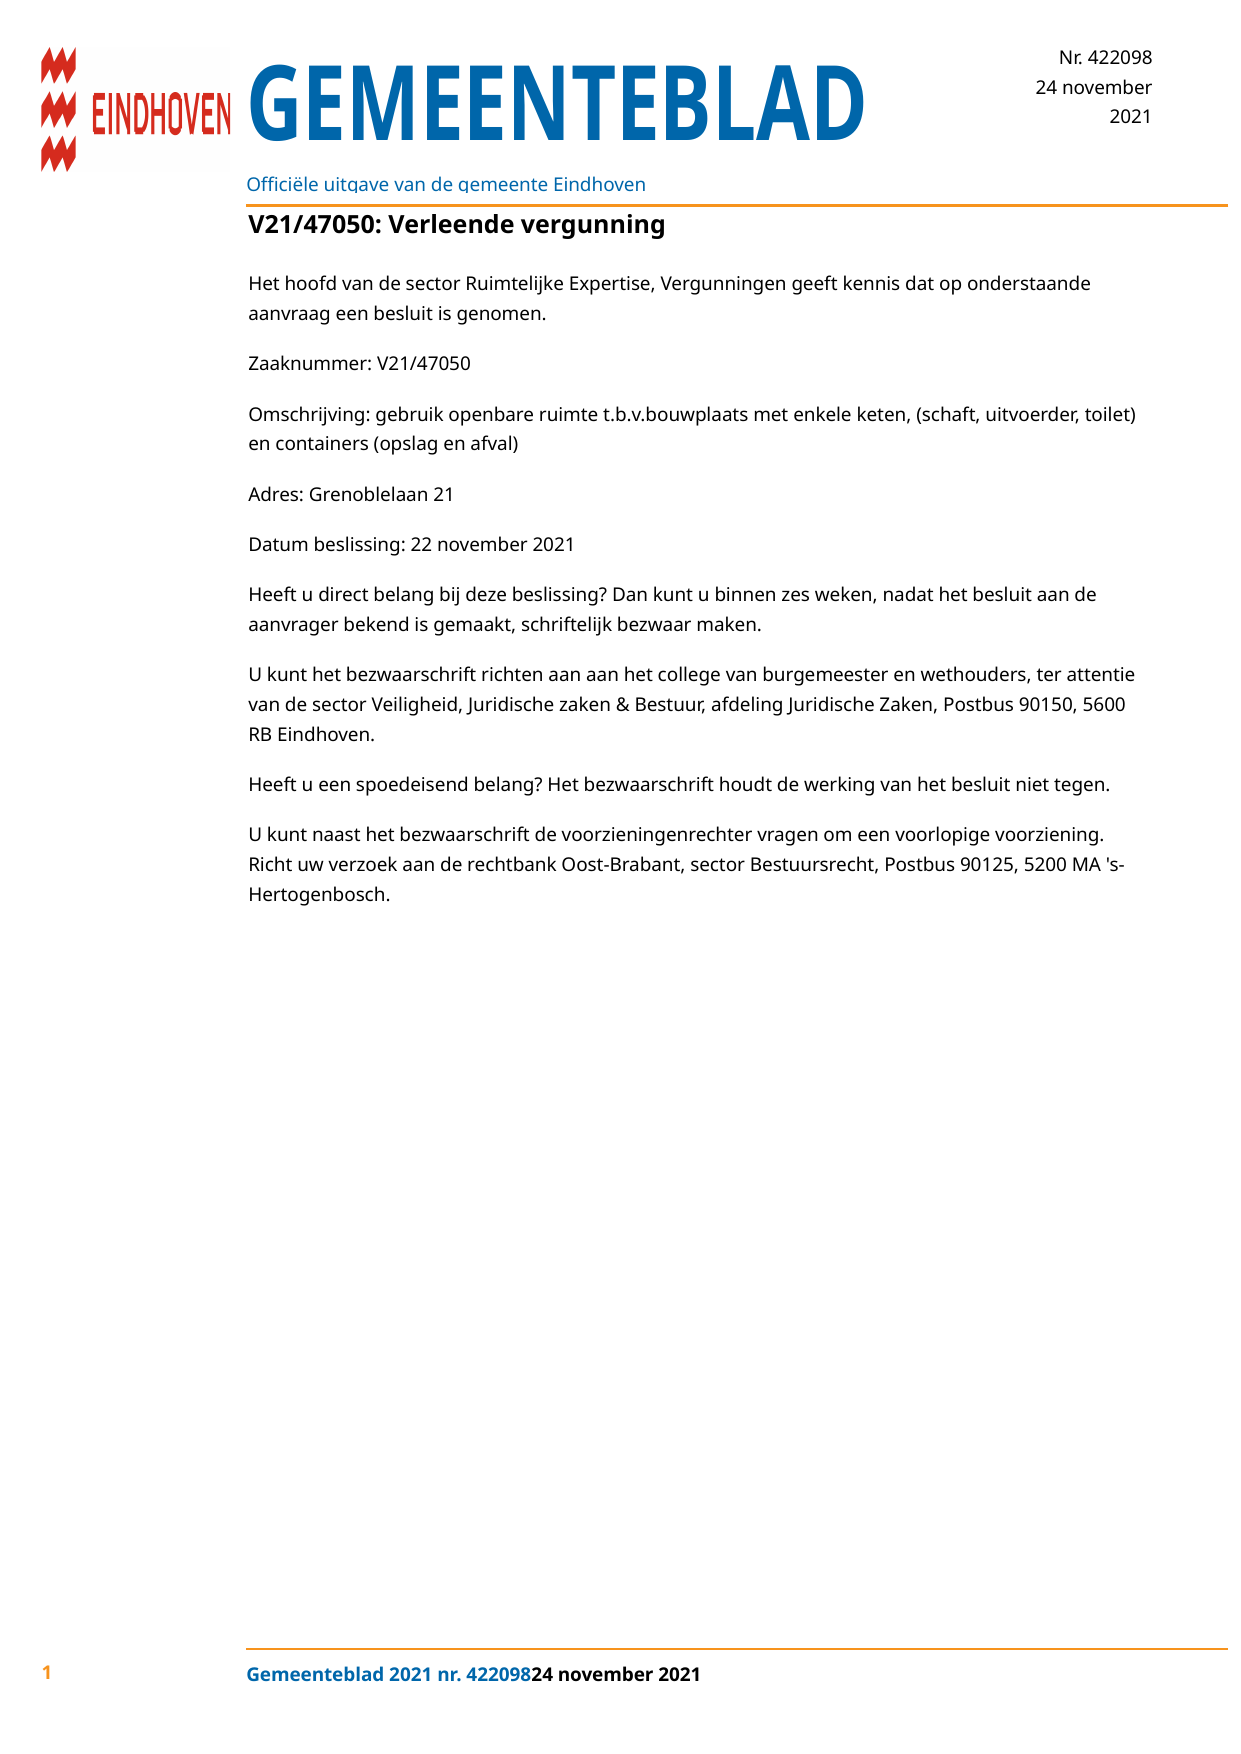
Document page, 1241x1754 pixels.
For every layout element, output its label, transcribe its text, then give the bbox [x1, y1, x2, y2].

text Adres: Grenoblelaan 21 [248, 481, 1152, 506]
text Datum beslissing: 22 november 2021 [248, 531, 1152, 557]
text Heeft u direct belang bij deze beslissing? Dan kunt u binnen zes weken, nadat het besluit aan de aanvrager bekend is gemaakt, schriftelijk bezwaar maken. [248, 582, 1152, 637]
text Het hoofd van de sector Ruimtelijke Expertise, Vergunningen geeft kennis dat op onderstaande aanvraag een besluit is genomen. [248, 270, 1152, 326]
text U kunt het bezwaarschrift richten aan aan het college van burgemeester en wethouders, ter attentie van de sector Veiligheid, Juridische zaken & Bestuur, afdeling Juridische Zaken, Postbus 90150, 5600 RB Eindhoven. [248, 662, 1152, 746]
text Heeft u een spoedeisend belang? Het bezwaarschrift houdt de werking van het besluit niet tegen. [248, 771, 1152, 797]
picture [41, 47, 231, 172]
text U kunt naast het bezwaarschrift de voorzieningenrechter vragen om een voorlopige voorziening. Richt uw verzoek aan de rechtbank Oost-Brabant, sector Bestuursrecht, Postbus 90125, 5200 MA 's-Hertogenbosch. [248, 822, 1152, 906]
text Zaaknummer: V21/47050 [248, 350, 1152, 376]
text Omschrijving: gebruik openbare ruimte t.b.v.bouwplaats met enkele keten, (schaft, uitvoerder, toilet) en containers (opslag en afval) [248, 401, 1152, 456]
text V21/47050: Verleende vergunning [248, 207, 1152, 241]
